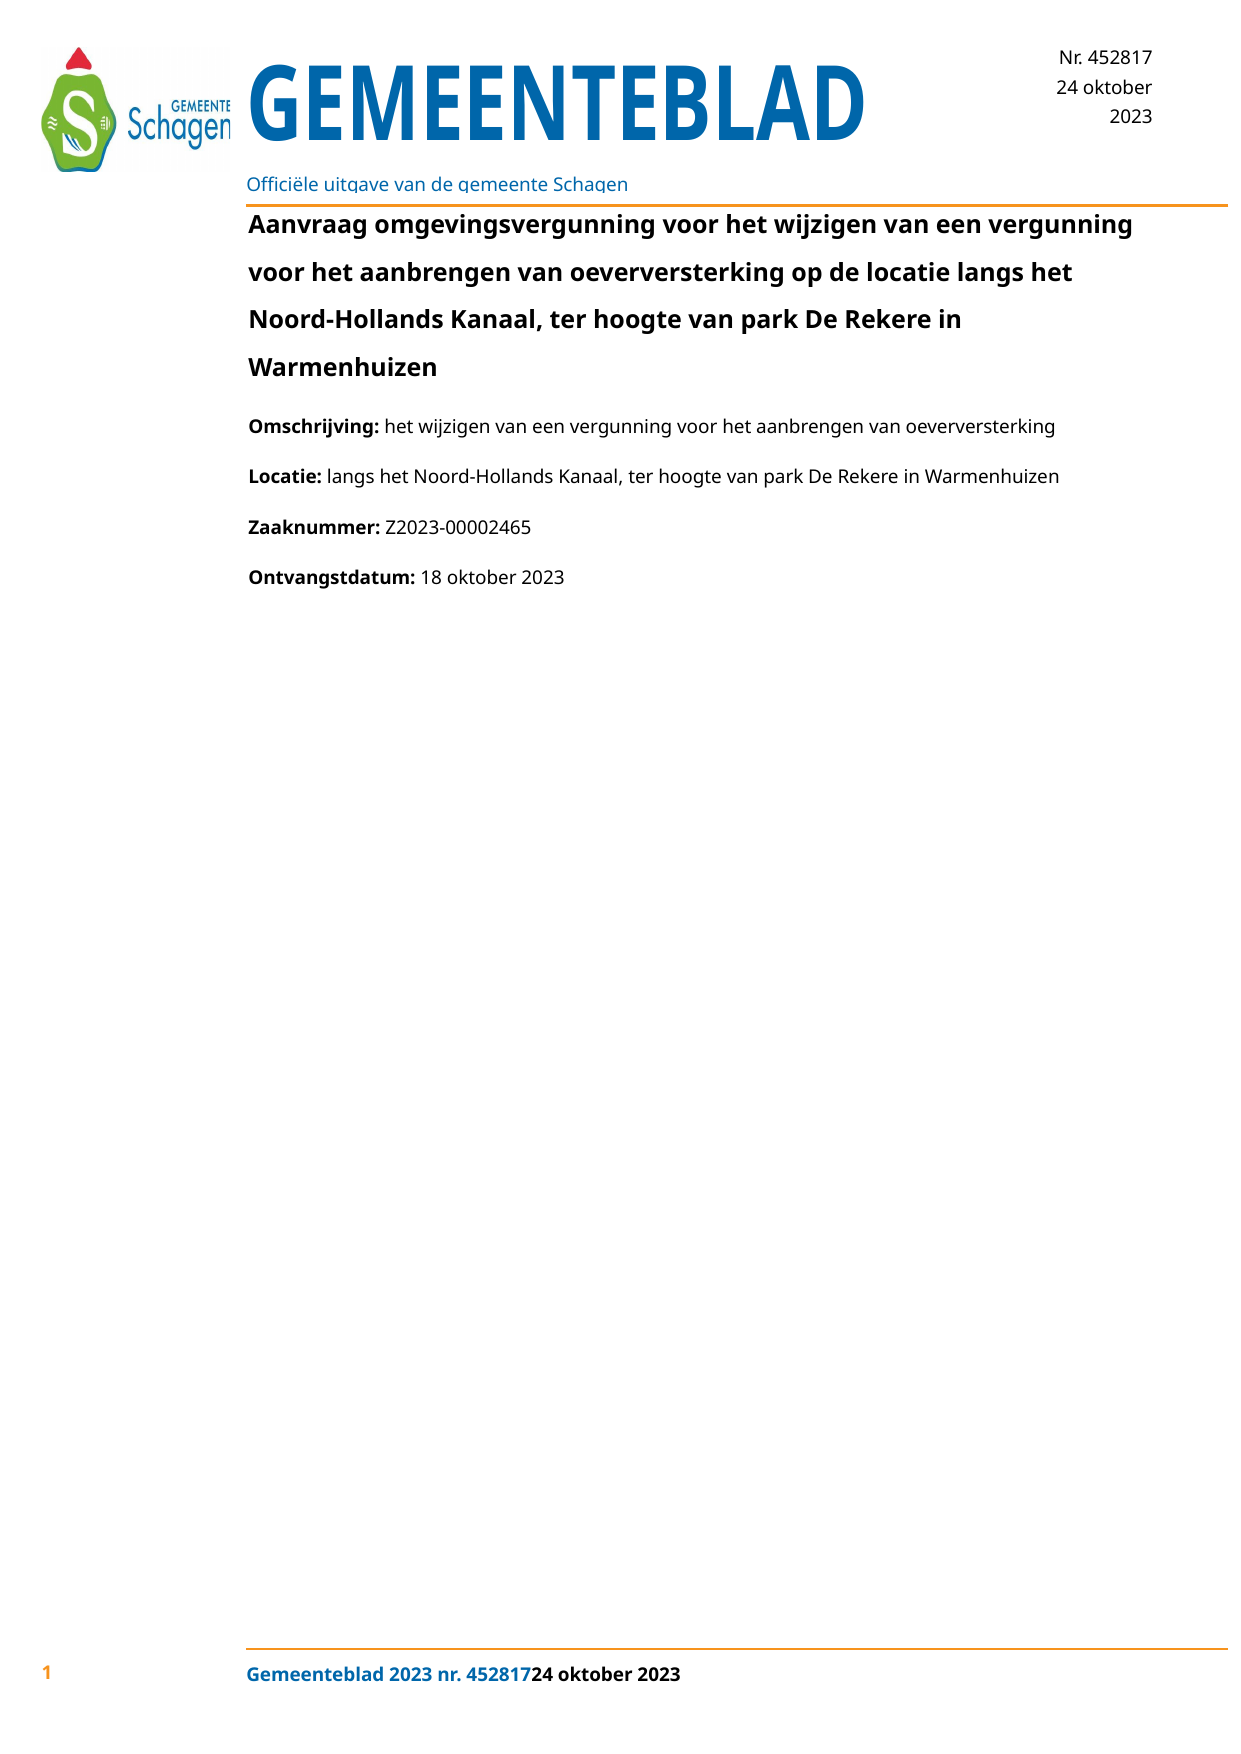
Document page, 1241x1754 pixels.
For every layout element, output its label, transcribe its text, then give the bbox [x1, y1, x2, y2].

text Omschrijving: het wijzigen van een vergunning voor het aanbrengen van oeverversterking [248, 413, 1152, 439]
text Zaaknummer: Z2023-00002465 [248, 514, 1152, 540]
text Locatie: langs het Noord-Hollands Kanaal, ter hoogte van park De Rekere in Warmenhuizen [248, 463, 1152, 489]
picture [41, 47, 231, 172]
text Aanvraag omgevingsvergunning voor het wijzigen van een vergunning voor het aanbrengen van oeverversterking op de locatie langs het Noord-Hollands Kanaal, ter hoogte van park De Rekere in Warmenhuizen [248, 207, 1152, 384]
text Ontvangstdatum: 18 oktober 2023 [248, 564, 1152, 590]
